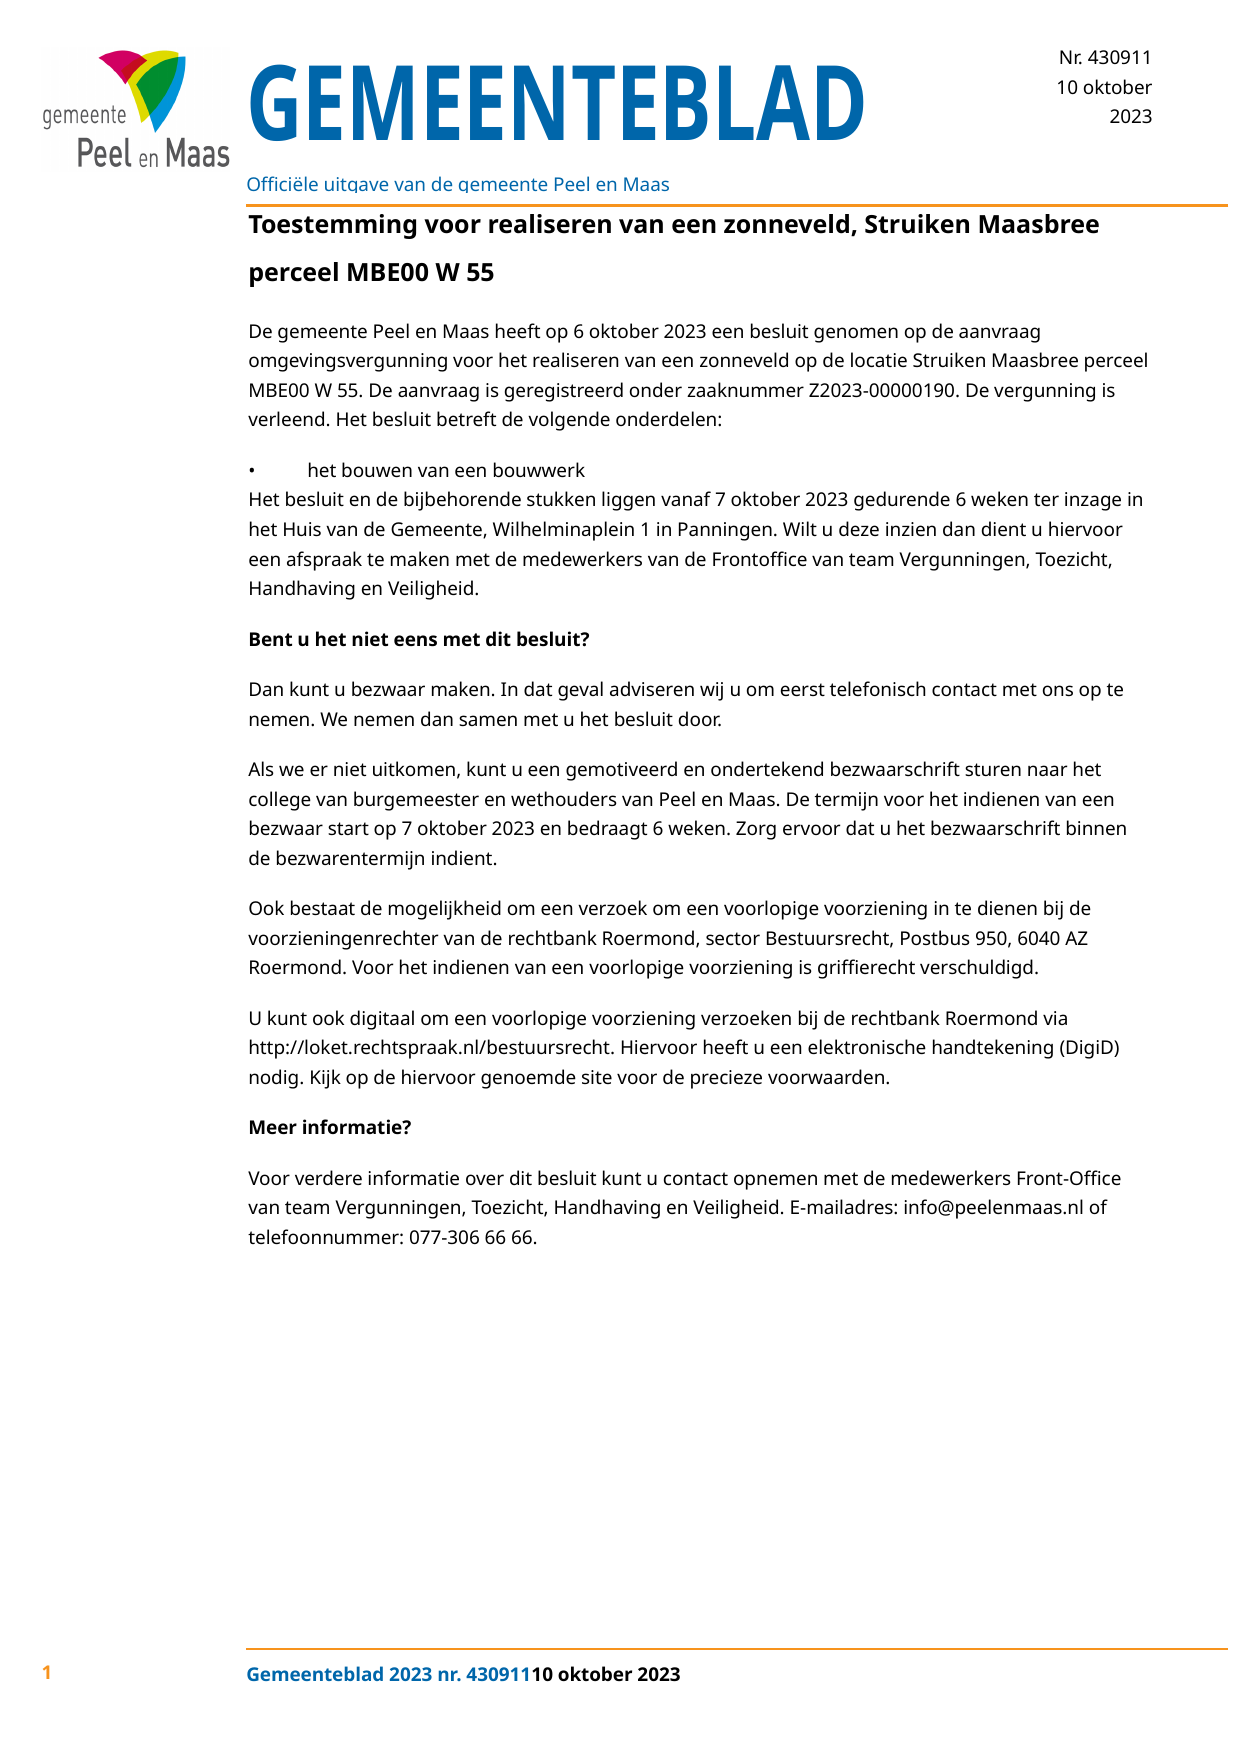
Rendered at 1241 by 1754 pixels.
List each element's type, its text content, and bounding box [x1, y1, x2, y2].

list het bouwen van een bouwwerk [248, 457, 1152, 483]
text Meer informatie? [248, 1114, 1152, 1140]
picture [41, 47, 231, 172]
text De gemeente Peel en Maas heeft op 6 oktober 2023 een besluit genomen op de aanvraag omgevingsvergunning voor het realiseren van een zonneveld op de locatie Struiken Maasbree perceel MBE00 W 55. De aanvraag is geregistreerd onder zaaknummer Z2023-00000190. De vergunning is verleend. Het besluit betreft de volgende onderdelen: [248, 318, 1152, 432]
text Ook bestaat de mogelijkheid om een verzoek om een voorlopige voorziening in te dienen bij de voorzieningenrechter van de rechtbank Roermond, sector Bestuursrecht, Postbus 950, 6040 AZ Roermond. Voor het indienen van een voorlopige voorziening is griffierecht verschuldigd. [248, 895, 1152, 980]
text Bent u het niet eens met dit besluit? [248, 626, 1152, 652]
text Dan kunt u bezwaar maken. In dat geval adviseren wij u om eerst telefonisch contact met ons op te nemen. We nemen dan samen met u het besluit door. [248, 676, 1152, 732]
text Voor verdere informatie over dit besluit kunt u contact opnemen met de medewerkers Front-Office van team Vergunningen, Toezicht, Handhaving en Veiligheid. E-mailadres: info@peelenmaas.nl of telefoonnummer: 077-306 66 66. [248, 1165, 1152, 1250]
text Als we er niet uitkomen, kunt u een gemotiveerd en ondertekend bezwaarschrift sturen naar het college van burgemeester en wethouders van Peel en Maas. De termijn voor het indienen van een bezwaar start op 7 oktober 2023 en bedraagt 6 weken. Zorg ervoor dat u het bezwaarschrift binnen de bezwarentermijn indient. [248, 756, 1152, 871]
text Het besluit en de bijbehorende stukken liggen vanaf 7 oktober 2023 gedurende 6 weken ter inzage in het Huis van de Gemeente, Wilhelminaplein 1 in Panningen. Wilt u deze inzien dan dient u hiervoor een afspraak te maken met de medewerkers van de Frontoffice van team Vergunningen, Toezicht, Handhaving en Veiligheid. [248, 487, 1152, 601]
text U kunt ook digitaal om een voorlopige voorziening verzoeken bij de rechtbank Roermond via http://loket.rechtspraak.nl/bestuursrecht. Hiervoor heeft u een elektronische handtekening (DigiD) nodig. Kijk op de hiervoor genoemde site voor de precieze voorwaarden. [248, 1005, 1152, 1090]
text Toestemming voor realiseren van een zonneveld, Struiken Maasbree perceel MBE00 W 55 [248, 207, 1152, 288]
